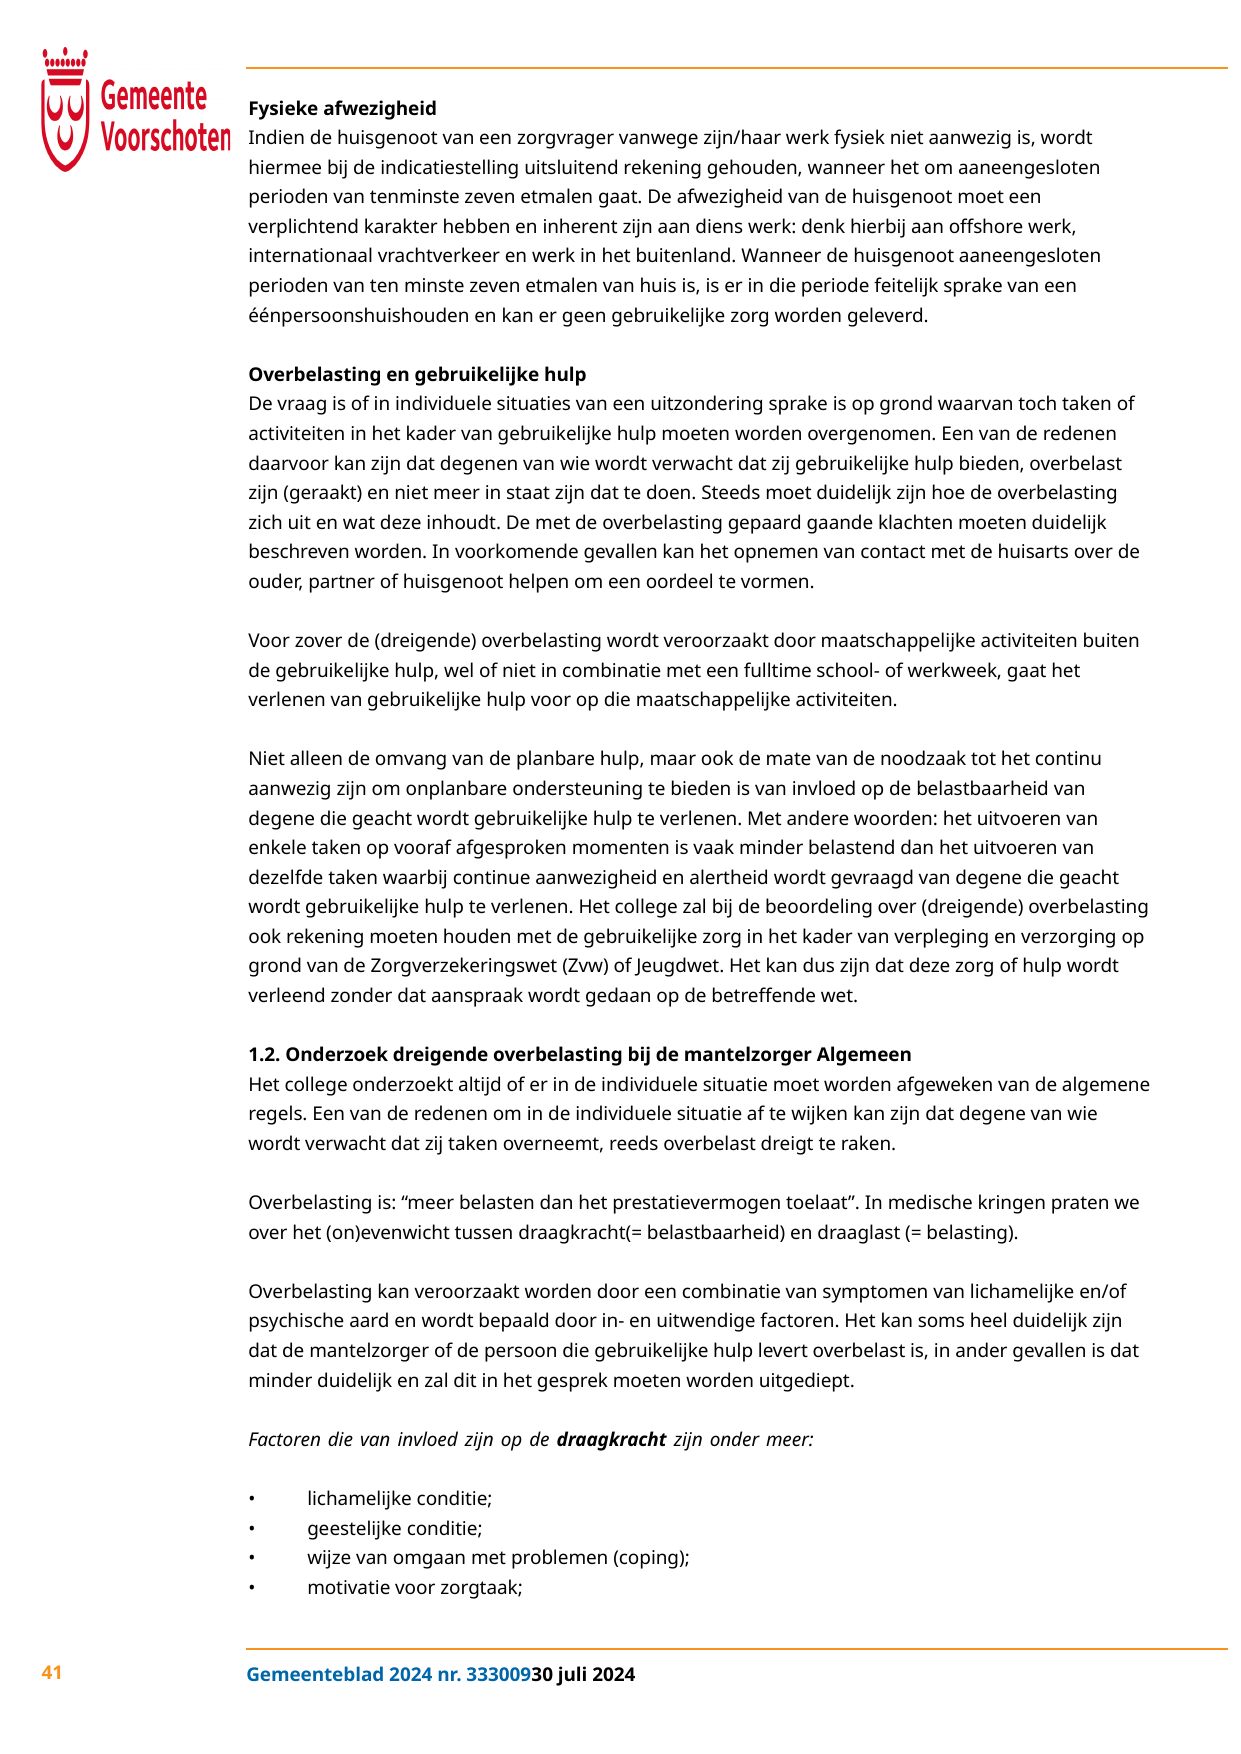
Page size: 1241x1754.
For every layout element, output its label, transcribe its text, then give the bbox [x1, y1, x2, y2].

text Overbelasting kan veroorzaakt worden door een combinatie van symptomen van lichamelijke en/of psychische aard en wordt bepaald door in- en uitwendige factoren. Het kan soms heel duidelijk zijn dat de mantelzorger of de persoon die gebruikelijke hulp levert overbelast is, in ander gevallen is dat minder duidelijk en zal dit in het gesprek moeten worden uitgediept. [248, 1278, 1152, 1393]
list geestelijke conditie; [248, 1515, 1152, 1541]
text Niet alleen de omvang van de planbare hulp, maar ook de mate van de noodzaak tot het continu aanwezig zijn om onplanbare ondersteuning te bieden is van invloed op de belastbaarheid van degene die geacht wordt gebruikelijke hulp te verlenen. Met andere woorden: het uitvoeren van enkele taken op vooraf afgesproken momenten is vaak minder belastend dan het uitvoeren van dezelfde taken waarbij continue aanwezigheid en alertheid wordt gevraagd van degene die geacht wordt gebruikelijke hulp te verlenen. Het college zal bij de beoordeling over (dreigende) overbelasting ook rekening moeten houden met de gebruikelijke zorg in het kader van verpleging en verzorging op grond van de Zorgverzekeringswet (Zvw) of Jeugdwet. Het kan dus zijn dat deze zorg of hulp wordt verleend zonder dat aanspraak wordt gedaan op de betreffende wet. [248, 746, 1152, 1008]
text Overbelasting en gebruikelijke hulp [248, 361, 1152, 387]
text Fysieke afwezigheid [248, 95, 1152, 121]
text Het college onderzoekt altijd of er in de individuele situatie moet worden afgeweken van de algemene regels. Een van de redenen om in de individuele situatie af te wijken kan zijn dat degene van wie wordt verwacht dat zij taken overneemt, reeds overbelast dreigt te raken. [248, 1071, 1152, 1156]
text 1.2. Onderzoek dreigende overbelasting bij de mantelzorger Algemeen [248, 1041, 1152, 1067]
picture [41, 47, 231, 172]
list wijze van omgaan met problemen (coping); [248, 1544, 1152, 1570]
text Voor zover de (dreigende) overbelasting wordt veroorzaakt door maatschappelijke activiteiten buiten de gebruikelijke hulp, wel of niet in combinatie met een fulltime school- of werkweek, gaat het verlenen van gebruikelijke hulp voor op die maatschappelijke activiteiten. [248, 627, 1152, 712]
text De vraag is of in individuele situaties van een uitzondering sprake is op grond waarvan toch taken of activiteiten in het kader van gebruikelijke hulp moeten worden overgenomen. Een van de redenen daarvoor kan zijn dat degenen van wie wordt verwacht dat zij gebruikelijke hulp bieden, overbelast zijn (geraakt) en niet meer in staat zijn dat te doen. Steeds moet duidelijk zijn hoe de overbelasting zich uit en wat deze inhoudt. De met de overbelasting gepaard gaande klachten moeten duidelijk beschreven worden. In voorkomende gevallen kan het opnemen van contact met de huisarts over de ouder, partner of huisgenoot helpen om een oordeel te vormen. [248, 391, 1152, 594]
text Indien de huisgenoot van een zorgvrager vanwege zijn/haar werk fysiek niet aanwezig is, wordt hiermee bij de indicatiestelling uitsluitend rekening gehouden, wanneer het om aaneengesloten perioden van tenminste zeven etmalen gaat. De afwezigheid van de huisgenoot moet een verplichtend karakter hebben en inherent zijn aan diens werk: denk hierbij aan offshore werk, internationaal vrachtverkeer en werk in het buitenland. Wanneer de huisgenoot aaneengesloten perioden van ten minste zeven etmalen van huis is, is er in die periode feitelijk sprake van een éénpersoonshuishouden en kan er geen gebruikelijke zorg worden geleverd. [248, 124, 1152, 328]
text Factoren die van invloed zijn op de draagkracht zijn onder meer: [248, 1426, 1152, 1452]
text Overbelasting is: “meer belasten dan het prestatievermogen toelaat”. In medische kringen praten we over het (on)evenwicht tussen draagkracht(= belastbaarheid) en draaglast (= belasting). [248, 1189, 1152, 1245]
list lichamelijke conditie; [248, 1485, 1152, 1511]
list motivatie voor zorgtaak; [248, 1574, 1152, 1600]
